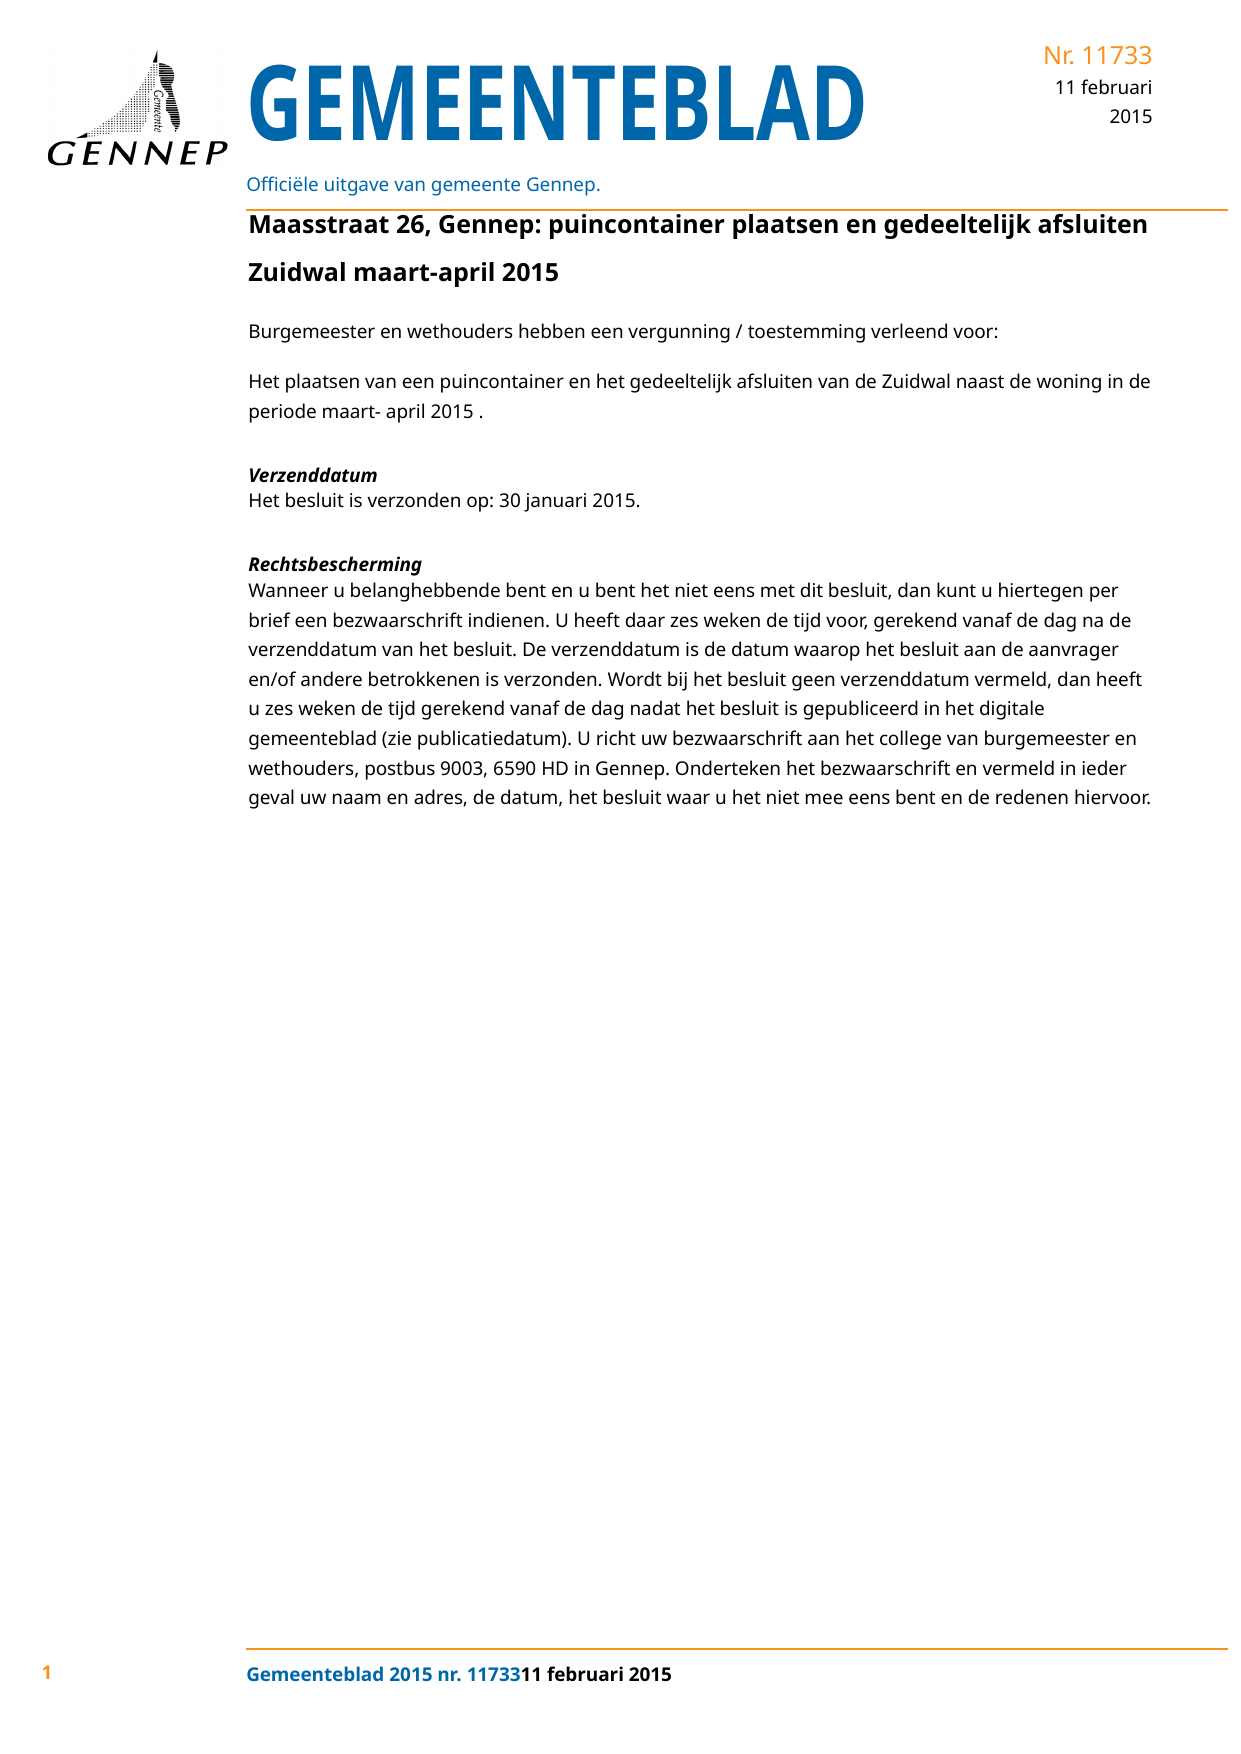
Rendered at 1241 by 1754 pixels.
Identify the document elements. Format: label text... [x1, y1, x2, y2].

text Verzenddatum [248, 462, 1152, 488]
picture [41, 47, 231, 172]
text Het plaatsen van een puincontainer en het gedeeltelijk afsluiten van de Zuidwal naast de woning in de periode maart- april 2015 . [248, 368, 1152, 424]
text Maasstraat 26, Gennep: puincontainer plaatsen en gedeeltelijk afsluiten Zuidwal maart-april 2015 [248, 211, 1152, 288]
text Wanneer u belanghebbende bent en u bent het niet eens met dit besluit, dan kunt u hiertegen per brief een bezwaarschrift indienen. U heeft daar zes weken de tijd voor, gerekend vanaf de dag na de verzenddatum van het besluit. De verzenddatum is de datum waarop het besluit aan de aanvrager en/of andere betrokkenen is verzonden. Wordt bij het besluit geen verzenddatum vermeld, dan heeft u zes weken de tijd gerekend vanaf de dag nadat het besluit is gepubliceerd in het digitale gemeenteblad (zie publicatiedatum). U richt uw bezwaarschrift aan het college van burgemeester en wethouders, postbus 9003, 6590 HD in Gennep. Onderteken het bezwaarschrift en vermeld in ieder geval uw naam en adres, de datum, het besluit waar u het niet mee eens bent en de redenen hiervoor. [248, 577, 1152, 810]
text Burgemeester en wethouders hebben een vergunning / toestemming verleend voor: [248, 318, 1152, 344]
text Het besluit is verzonden op: 30 januari 2015. [248, 488, 1152, 513]
text Rechtsbescherming [248, 552, 1152, 577]
